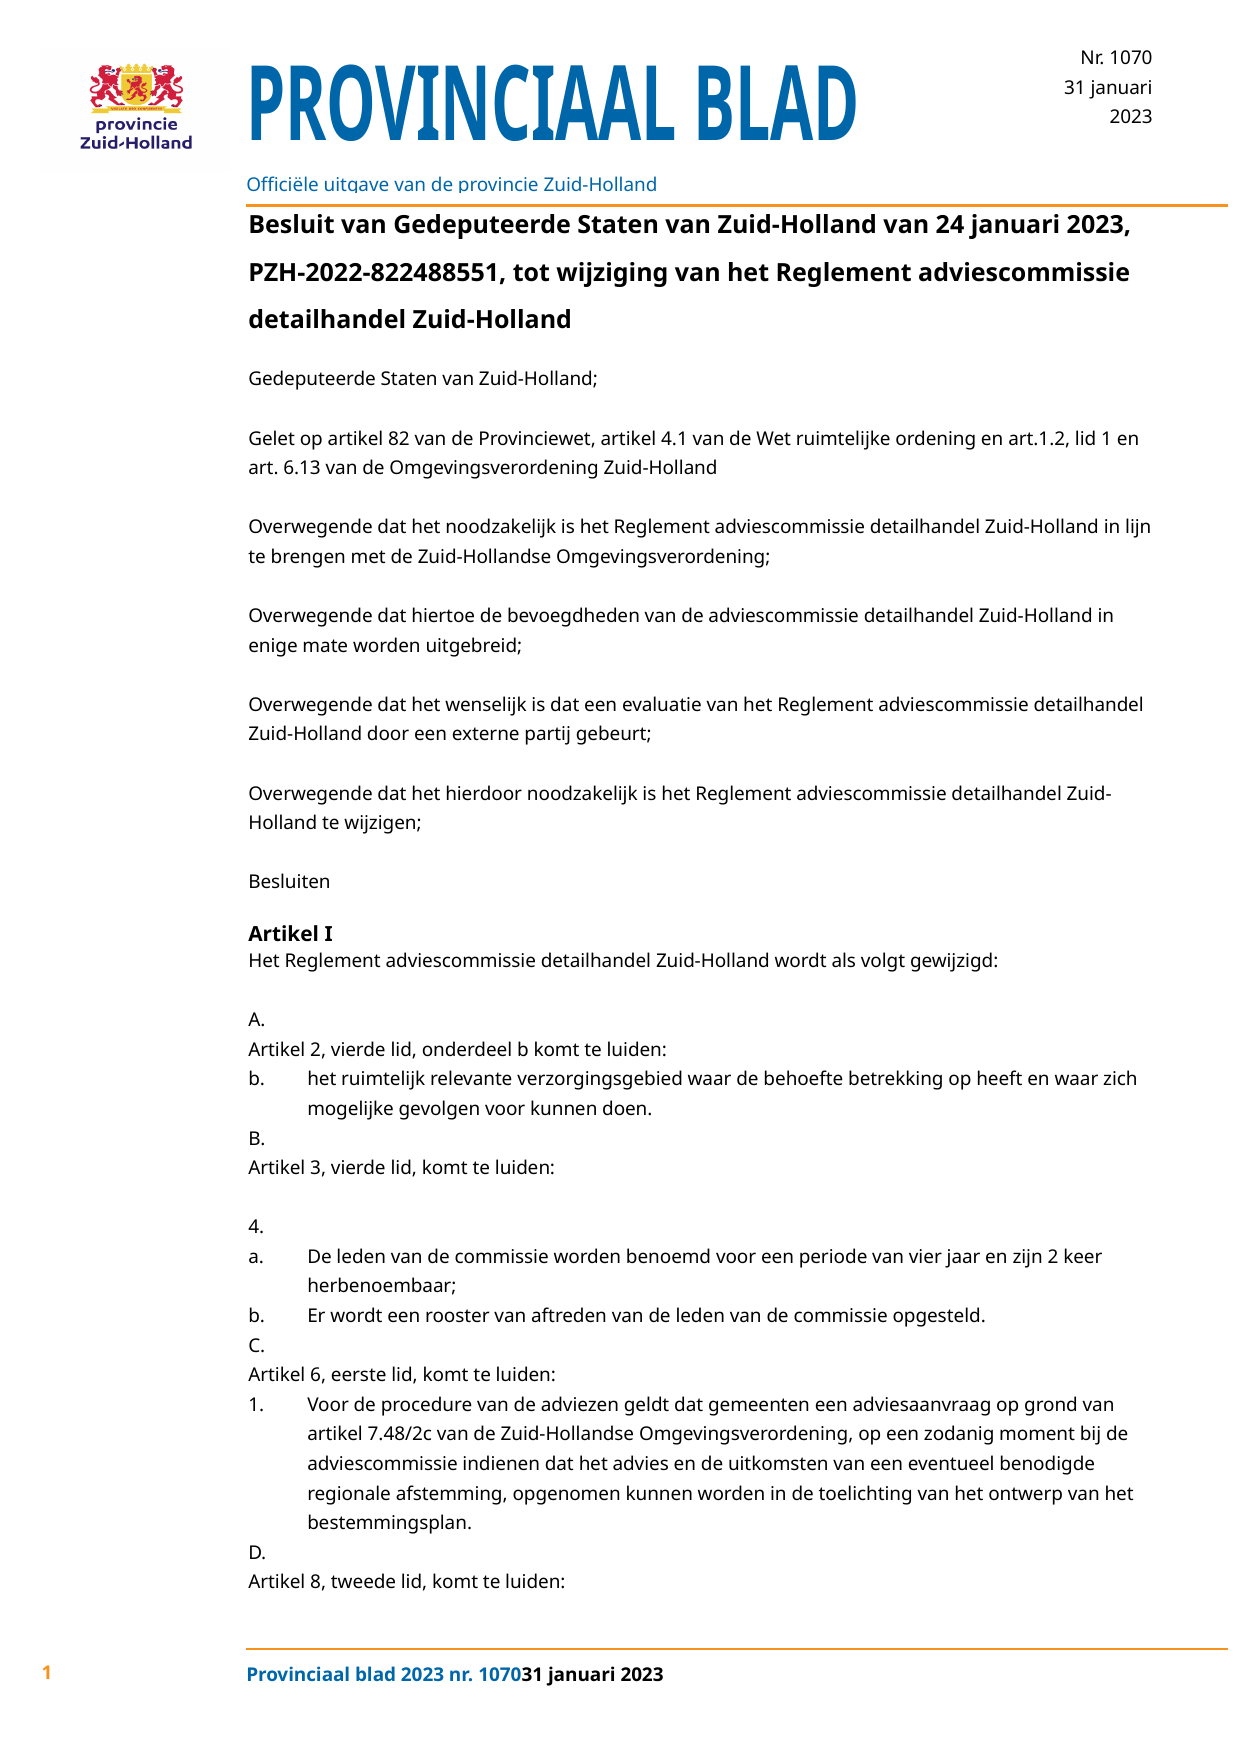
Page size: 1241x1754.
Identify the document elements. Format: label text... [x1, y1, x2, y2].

text Artikel 2, vierde lid, onderdeel b komt te luiden: [248, 1036, 1152, 1062]
text Gelet op artikel 82 van de Provinciewet, artikel 4.1 van de Wet ruimtelijke ordening en art.1.2, lid 1 en art. 6.13 van de Omgevingsverordening Zuid-Holland [248, 425, 1152, 480]
list Voor de procedure van de adviezen geldt dat gemeenten een adviesaanvraag op grond van artikel 7.48/2c van de Zuid-Hollandse Omgevingsverordening, op een zodanig moment bij de adviescommissie indienen dat het advies en de uitkomsten van een eventueel benodigde regionale afstemming, opgenomen kunnen worden in de toelichting van het ontwerp van het bestemmingsplan. [248, 1391, 1152, 1535]
text Overwegende dat hiertoe de bevoegdheden van de adviescommissie detailhandel Zuid-Holland in enige mate worden uitgebreid; [248, 602, 1152, 657]
text Gedeputeerde Staten van Zuid-Holland; [248, 366, 1152, 391]
picture [41, 47, 231, 172]
text Het Reglement adviescommissie detailhandel Zuid-Holland wordt als volgt gewijzigd: [248, 947, 1152, 973]
list Er wordt een rooster van aftreden van de leden van de commissie opgesteld. [248, 1302, 1152, 1328]
text A. [248, 1006, 1152, 1032]
text 4. [248, 1213, 1152, 1239]
text Artikel I [248, 919, 1152, 947]
list De leden van de commissie worden benoemd voor een periode van vier jaar en zijn 2 keer herbenoembaar; [248, 1243, 1152, 1298]
text Overwegende dat het wenselijk is dat een evaluatie van het Reglement adviescommissie detailhandel Zuid-Holland door een externe partij gebeurt; [248, 691, 1152, 746]
text Besluiten [248, 868, 1152, 894]
text Artikel 3, vierde lid, komt te luiden: [248, 1154, 1152, 1180]
text Artikel 8, tweede lid, komt te luiden: [248, 1568, 1152, 1594]
text Besluit van Gedeputeerde Staten van Zuid-Holland van 24 januari 2023, PZH-2022-822488551, tot wijziging van het Reglement adviescommissie detailhandel Zuid-Holland [248, 207, 1152, 336]
text Artikel 6, eerste lid, komt te luiden: [248, 1361, 1152, 1387]
text C. [248, 1332, 1152, 1358]
text D. [248, 1539, 1152, 1565]
text Overwegende dat het noodzakelijk is het Reglement adviescommissie detailhandel Zuid-Holland in lijn te brengen met de Zuid-Hollandse Omgevingsverordening; [248, 513, 1152, 569]
list het ruimtelijk relevante verzorgingsgebied waar de behoefte betrekking op heeft en waar zich mogelijke gevolgen voor kunnen doen. [248, 1066, 1152, 1121]
text Overwegende dat het hierdoor noodzakelijk is het Reglement adviescommissie detailhandel Zuid-Holland te wijzigen; [248, 780, 1152, 835]
text B. [248, 1125, 1152, 1151]
